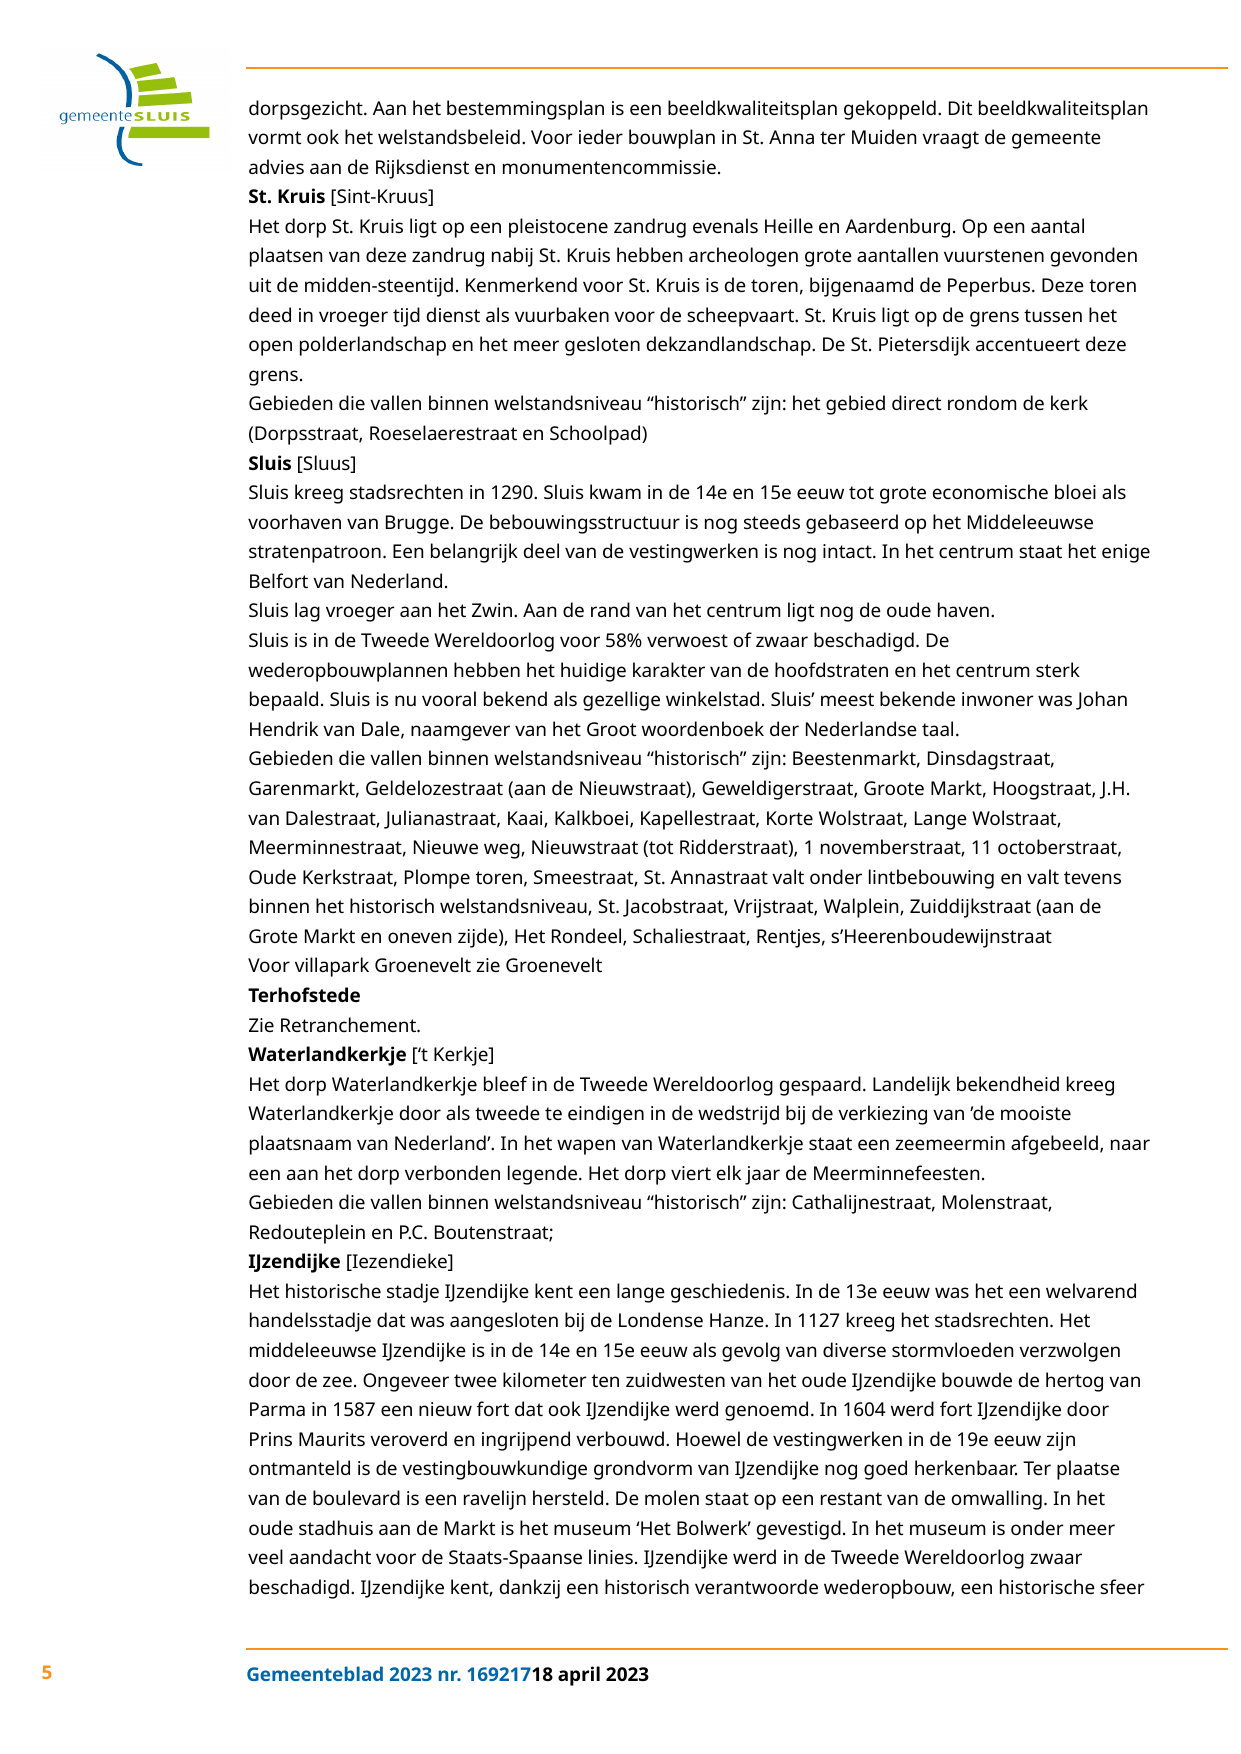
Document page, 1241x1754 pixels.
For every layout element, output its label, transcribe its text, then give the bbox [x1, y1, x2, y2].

text Gebieden die vallen binnen welstandsniveau “historisch” zijn: het gebied direct rondom de kerk (Dorpsstraat, Roeselaerestraat en Schoolpad) [248, 391, 1152, 446]
text dorpsgezicht. Aan het bestemmingsplan is een beeldkwaliteitsplan gekoppeld. Dit beeldkwaliteitsplan vormt ook het welstandsbeleid. Voor ieder bouwplan in St. Anna ter Muiden vraagt de gemeente advies aan de Rijksdienst en monumentencommissie. [248, 95, 1152, 180]
text Gebieden die vallen binnen welstandsniveau “historisch” zijn: Beestenmarkt, Dinsdagstraat, Garenmarkt, Geldelozestraat (aan de Nieuwstraat), Geweldigerstraat, Groote Markt, Hoogstraat, J.H. van Dalestraat, Julianastraat, Kaai, Kalkboei, Kapellestraat, Korte Wolstraat, Lange Wolstraat, Meerminnestraat, Nieuwe weg, Nieuwstraat (tot Ridderstraat), 1 novemberstraat, 11 octoberstraat, Oude Kerkstraat, Plompe toren, Smeestraat, St. Annastraat valt onder lintbebouwing en valt tevens binnen het historisch welstandsniveau, St. Jacobstraat, Vrijstraat, Walplein, Zuiddijkstraat (aan de Grote Markt en oneven zijde), Het Rondeel, Schaliestraat, Rentjes, s’Heerenboudewijnstraat [248, 746, 1152, 949]
text Sluis lag vroeger aan het Zwin. Aan de rand van het centrum ligt nog de oude haven. [248, 598, 1152, 623]
text Het historische stadje IJzendijke kent een lange geschiedenis. In de 13e eeuw was het een welvarend handelsstadje dat was aangesloten bij de Londense Hanze. In 1127 kreeg het stadsrechten. Het middeleeuwse IJzendijke is in de 14e en 15e eeuw als gevolg van diverse stormvloeden verzwolgen door de zee. Ongeveer twee kilometer ten zuidwesten van het oude IJzendijke bouwde de hertog van Parma in 1587 een nieuw fort dat ook IJzendijke werd genoemd. In 1604 werd fort IJzendijke door Prins Maurits veroverd en ingrijpend verbouwd. Hoewel de vestingwerken in de 19e eeuw zijn ontmanteld is de vestingbouwkundige grondvorm van IJzendijke nog goed herkenbaar. Ter plaatse van de boulevard is een ravelijn hersteld. De molen staat op een restant van de omwalling. In het oude stadhuis aan de Markt is het museum ‘Het Bolwerk’ gevestigd. In het museum is onder meer veel aandacht voor de Staats-Spaanse linies. IJzendijke werd in de Tweede Wereldoorlog zwaar beschadigd. IJzendijke kent, dankzij een historisch verantwoorde wederopbouw, een historische sfeer [248, 1278, 1152, 1600]
text Waterlandkerkje [‘t Kerkje] [248, 1041, 1152, 1067]
text Voor villapark Groenevelt zie Groenevelt [248, 953, 1152, 978]
text St. Kruis [Sint-Kruus] [248, 183, 1152, 209]
text Sluis is in de Tweede Wereldoorlog voor 58% verwoest of zwaar beschadigd. De wederopbouwplannen hebben het huidige karakter van de hoofdstraten en het centrum sterk bepaald. Sluis is nu vooral bekend als gezellige winkelstad. Sluis’ meest bekende inwoner was Johan Hendrik van Dale, naamgever van het Groot woordenboek der Nederlandse taal. [248, 627, 1152, 742]
text Sluis [Sluus] [248, 450, 1152, 476]
text Het dorp St. Kruis ligt op een pleistocene zandrug evenals Heille en Aardenburg. Op een aantal plaatsen van deze zandrug nabij St. Kruis hebben archeologen grote aantallen vuurstenen gevonden uit de midden-steentijd. Kenmerkend voor St. Kruis is de toren, bijgenaamd de Peperbus. Deze toren deed in vroeger tijd dienst als vuurbaken voor de scheepvaart. St. Kruis ligt op de grens tussen het open polderlandschap en het meer gesloten dekzandlandschap. De St. Pietersdijk accentueert deze grens. [248, 213, 1152, 387]
text IJzendijke [Iezendieke] [248, 1248, 1152, 1274]
picture [41, 47, 231, 172]
text Gebieden die vallen binnen welstandsniveau “historisch” zijn: Cathalijnestraat, Molenstraat, Redouteplein en P.C. Boutenstraat; [248, 1189, 1152, 1245]
text Zie Retranchement. [248, 1012, 1152, 1038]
text Sluis kreeg stadsrechten in 1290. Sluis kwam in de 14e en 15e eeuw tot grote economische bloei als voorhaven van Brugge. De bebouwingsstructuur is nog steeds gebaseerd op het Middeleeuwse stratenpatroon. Een belangrijk deel van de vestingwerken is nog intact. In het centrum staat het enige Belfort van Nederland. [248, 479, 1152, 594]
text Terhofstede [248, 982, 1152, 1008]
text Het dorp Waterlandkerkje bleef in de Tweede Wereldoorlog gespaard. Landelijk bekendheid kreeg Waterlandkerkje door als tweede te eindigen in de wedstrijd bij de verkiezing van ’de mooiste plaatsnaam van Nederland’. In het wapen van Waterlandkerkje staat een zeemeermin afgebeeld, naar een aan het dorp verbonden legende. Het dorp viert elk jaar de Meerminnefeesten. [248, 1071, 1152, 1186]
